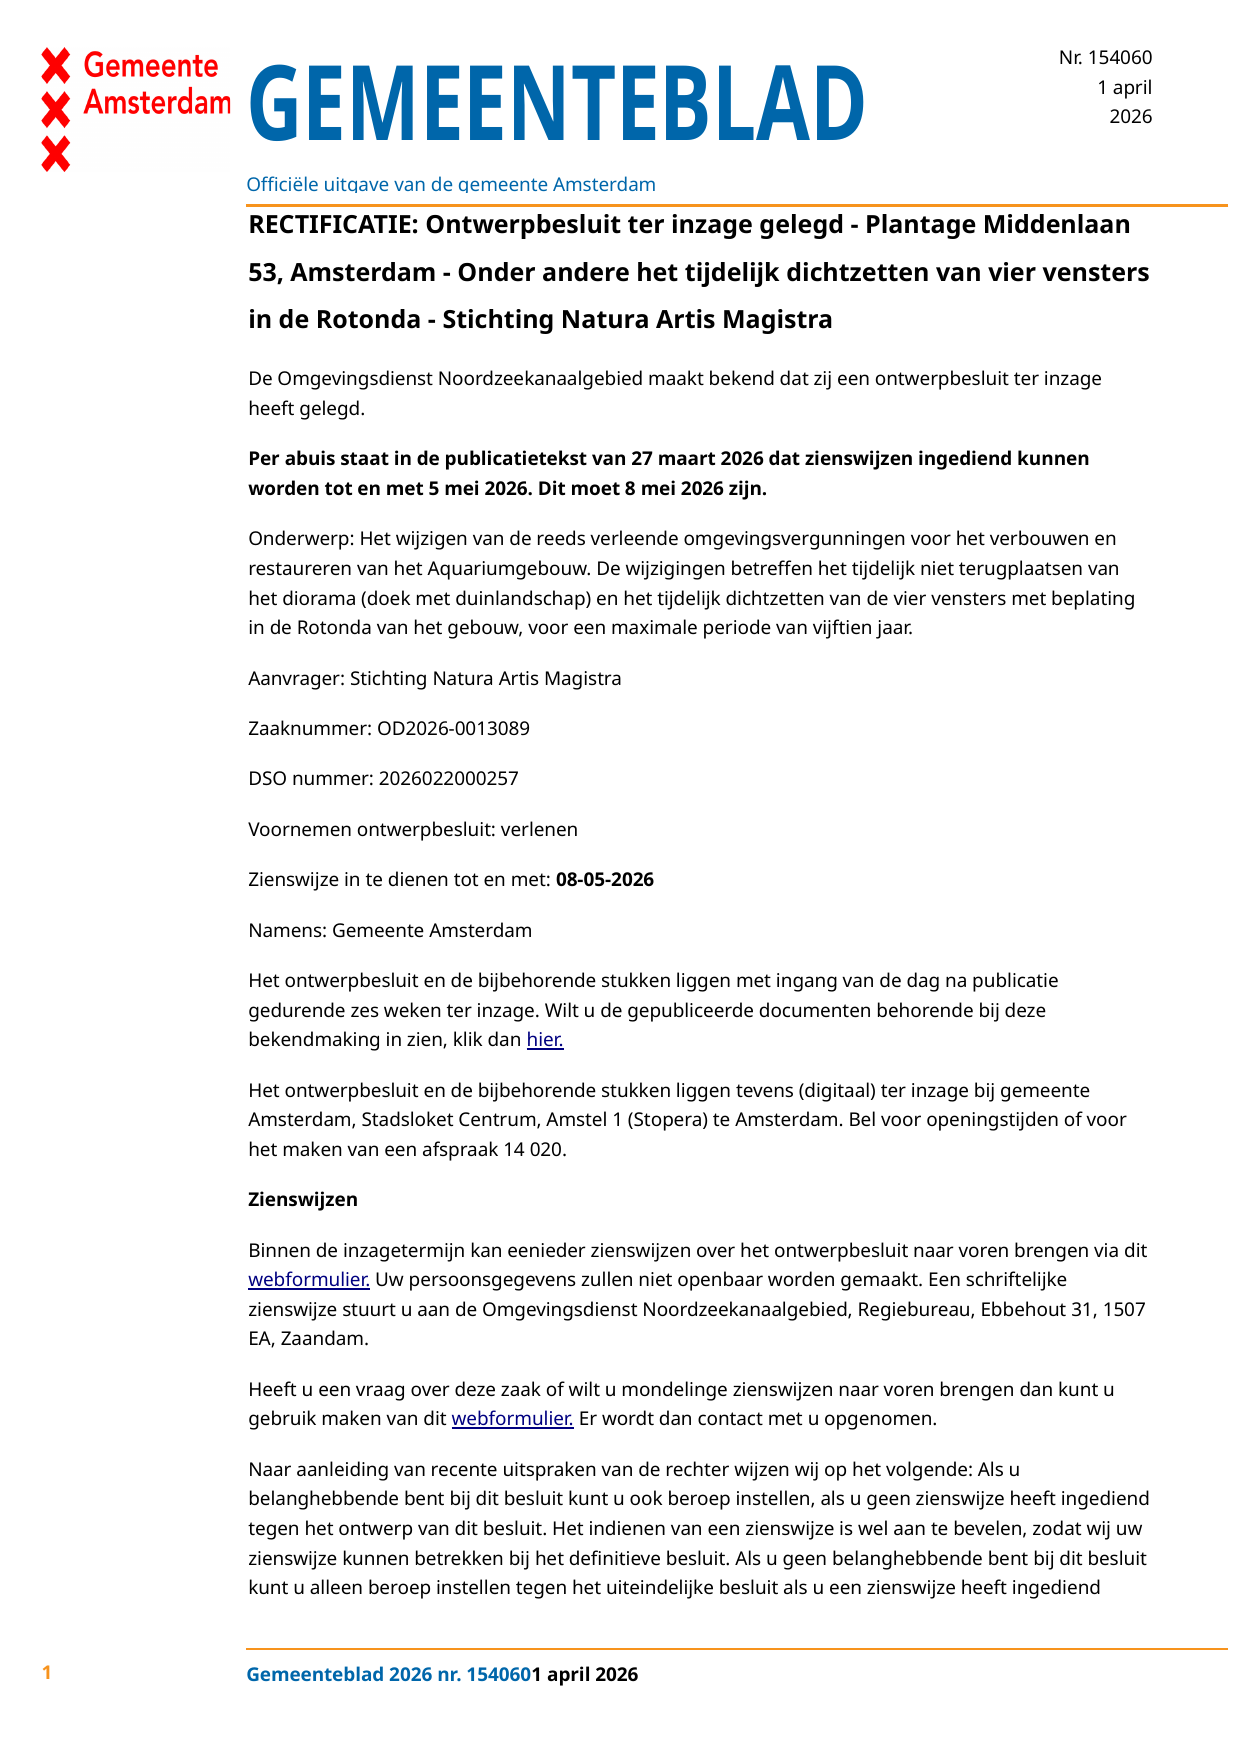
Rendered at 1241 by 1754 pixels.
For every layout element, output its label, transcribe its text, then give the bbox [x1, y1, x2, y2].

text Namens: Gemeente Amsterdam [248, 917, 1152, 942]
text Het ontwerpbesluit en de bijbehorende stukken liggen tevens (digitaal) ter inzage bij gemeente Amsterdam, Stadsloket Centrum, Amstel 1 (Stopera) te Amsterdam. Bel voor openingstijden of voor het maken van een afspraak 14 020. [248, 1077, 1152, 1162]
text Het ontwerpbesluit en de bijbehorende stukken liggen met ingang van de dag na publicatie gedurende zes weken ter inzage. Wilt u de gepubliceerde documenten behorende bij deze bekendmaking in zien, klik dan hier. [248, 967, 1152, 1052]
text Zienswijzen [248, 1186, 1152, 1212]
text De Omgevingsdienst Noordzeekanaalgebied maakt bekend dat zij een ontwerpbesluit ter inzage heeft gelegd. [248, 366, 1152, 421]
text RECTIFICATIE: Ontwerpbesluit ter inzage gelegd - Plantage Middenlaan 53, Amsterdam - Onder andere het tijdelijk dichtzetten van vier vensters in de Rotonda - Stichting Natura Artis Magistra [248, 207, 1152, 336]
text Zienswijze in te dienen tot en met: 08-05-2026 [248, 866, 1152, 892]
text Per abuis staat in de publicatietekst van 27 maart 2026 dat zienswijzen ingediend kunnen worden tot en met 5 mei 2026. Dit moet 8 mei 2026 zijn. [248, 446, 1152, 501]
text Voornemen ontwerpbesluit: verlenen [248, 816, 1152, 842]
text Heeft u een vraag over deze zaak of wilt u mondelinge zienswijzen naar voren brengen dan kunt u gebruik maken van dit webformulier. Er wordt dan contact met u opgenomen. [248, 1376, 1152, 1431]
text Binnen de inzagetermijn kan eenieder zienswijzen over het ontwerpbesluit naar voren brengen via dit webformulier. Uw persoonsgegevens zullen niet openbaar worden gemaakt. Een schriftelijke zienswijze stuurt u aan de Omgevingsdienst Noordzeekanaalgebied, Regiebureau, Ebbehout 31, 1507 EA, Zaandam. [248, 1237, 1152, 1351]
text Aanvrager: Stichting Natura Artis Magistra [248, 665, 1152, 690]
picture [41, 47, 231, 172]
text DSO nummer: 2026022000257 [248, 766, 1152, 791]
text Zaaknummer: OD2026-0013089 [248, 715, 1152, 741]
text Naar aanleiding van recente uitspraken van de rechter wijzen wij op het volgende: Als u belanghebbende bent bij dit besluit kunt u ook beroep instellen, als u geen zienswijze heeft ingediend tegen het ontwerp van dit besluit. Het indienen van een zienswijze is wel aan te bevelen, zodat wij uw zienswijze kunnen betrekken bij het definitieve besluit. Als u geen belanghebbende bent bij dit besluit kunt u alleen beroep instellen tegen het uiteindelijke besluit als u een zienswijze heeft ingediend [248, 1456, 1152, 1600]
text Onderwerp: Het wijzigen van de reeds verleende omgevingsvergunningen voor het verbouwen en restaureren van het Aquariumgebouw. De wijzigingen betreffen het tijdelijk niet terugplaatsen van het diorama (doek met duinlandschap) en het tijdelijk dichtzetten van de vier vensters met beplating in de Rotonda van het gebouw, voor een maximale periode van vijftien jaar. [248, 526, 1152, 640]
